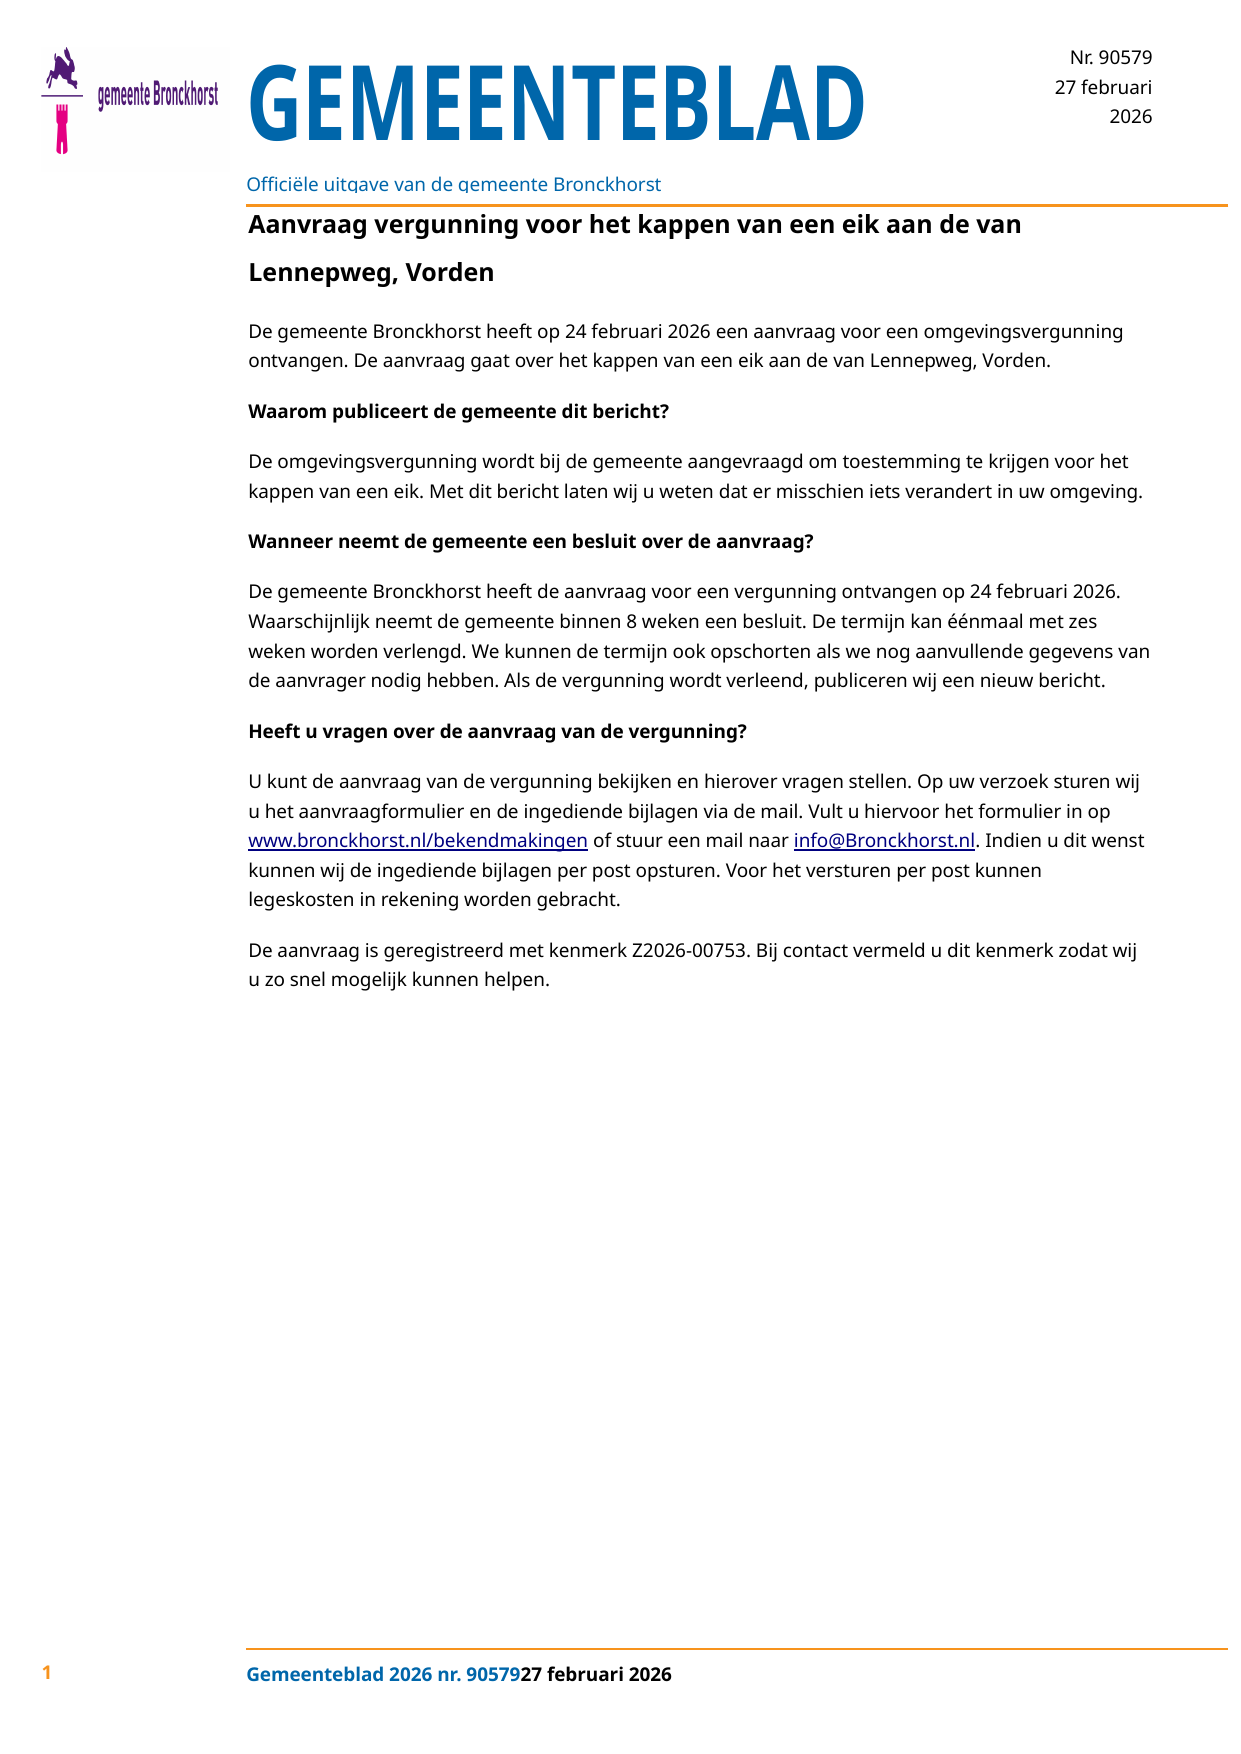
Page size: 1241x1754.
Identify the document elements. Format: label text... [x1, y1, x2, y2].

text U kunt de aanvraag van de vergunning bekijken en hierover vragen stellen. Op uw verzoek sturen wij u het aanvraagformulier en de ingediende bijlagen via de mail. Vult u hiervoor het formulier in op www.bronckhorst.nl/bekendmakingen of stuur een mail naar info@Bronckhorst.nl. Indien u dit wenst kunnen wij de ingediende bijlagen per post opsturen. Voor het versturen per post kunnen legeskosten in rekening worden gebracht. [248, 768, 1152, 912]
text Waarom publiceert de gemeente dit bericht? [248, 398, 1152, 424]
text Wanneer neemt de gemeente een besluit over de aanvraag? [248, 528, 1152, 554]
text Aanvraag vergunning voor het kappen van een eik aan de van Lennepweg, Vorden [248, 207, 1152, 288]
text De gemeente Bronckhorst heeft de aanvraag voor een vergunning ontvangen op 24 februari 2026. Waarschijnlijk neemt de gemeente binnen 8 weken een besluit. De termijn kan éénmaal met zes weken worden verlengd. We kunnen de termijn ook opschorten als we nog aanvullende gegevens van de aanvrager nodig hebben. Als de vergunning wordt verleend, publiceren wij een nieuw bericht. [248, 579, 1152, 693]
picture [41, 47, 231, 172]
text De omgevingsvergunning wordt bij de gemeente aangevraagd om toestemming te krijgen voor het kappen van een eik. Met dit bericht laten wij u weten dat er misschien iets verandert in uw omgeving. [248, 448, 1152, 504]
text De aanvraag is geregistreerd met kenmerk Z2026-00753. Bij contact vermeld u dit kenmerk zodat wij u zo snel mogelijk kunnen helpen. [248, 937, 1152, 992]
text De gemeente Bronckhorst heeft op 24 februari 2026 een aanvraag voor een omgevingsvergunning ontvangen. De aanvraag gaat over het kappen van een eik aan de van Lennepweg, Vorden. [248, 318, 1152, 373]
text Heeft u vragen over de aanvraag van de vergunning? [248, 718, 1152, 744]
